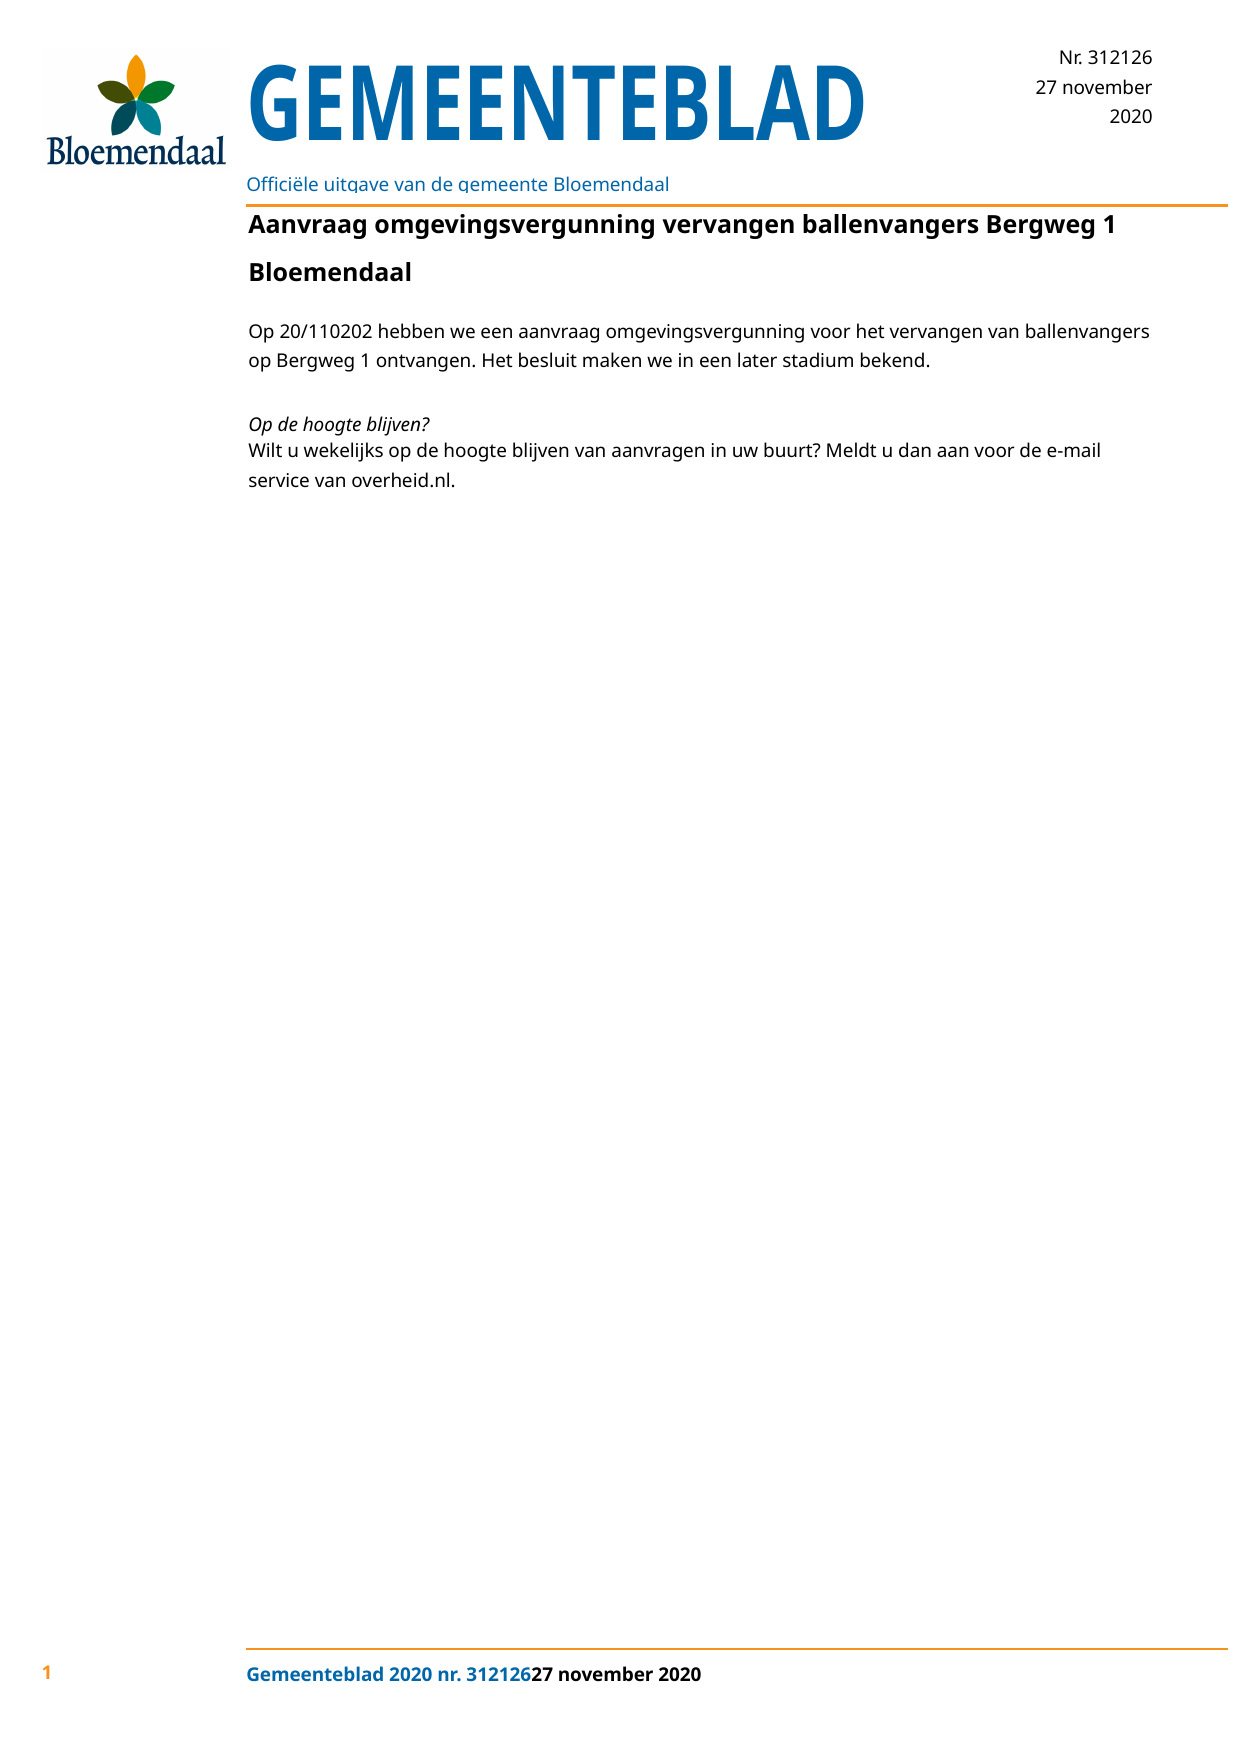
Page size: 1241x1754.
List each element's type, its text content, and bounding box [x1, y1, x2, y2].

picture [41, 47, 231, 172]
text Op 20/110202 hebben we een aanvraag omgevingsvergunning voor het vervangen van ballenvangers op Bergweg 1 ontvangen. Het besluit maken we in een later stadium bekend. [248, 318, 1152, 373]
text Aanvraag omgevingsvergunning vervangen ballenvangers Bergweg 1 Bloemendaal [248, 207, 1152, 288]
text Op de hoogte blijven? [248, 411, 1152, 437]
text Wilt u wekelijks op de hoogte blijven van aanvragen in uw buurt? Meldt u dan aan voor de e-mail service van overheid.nl. [248, 437, 1152, 492]
